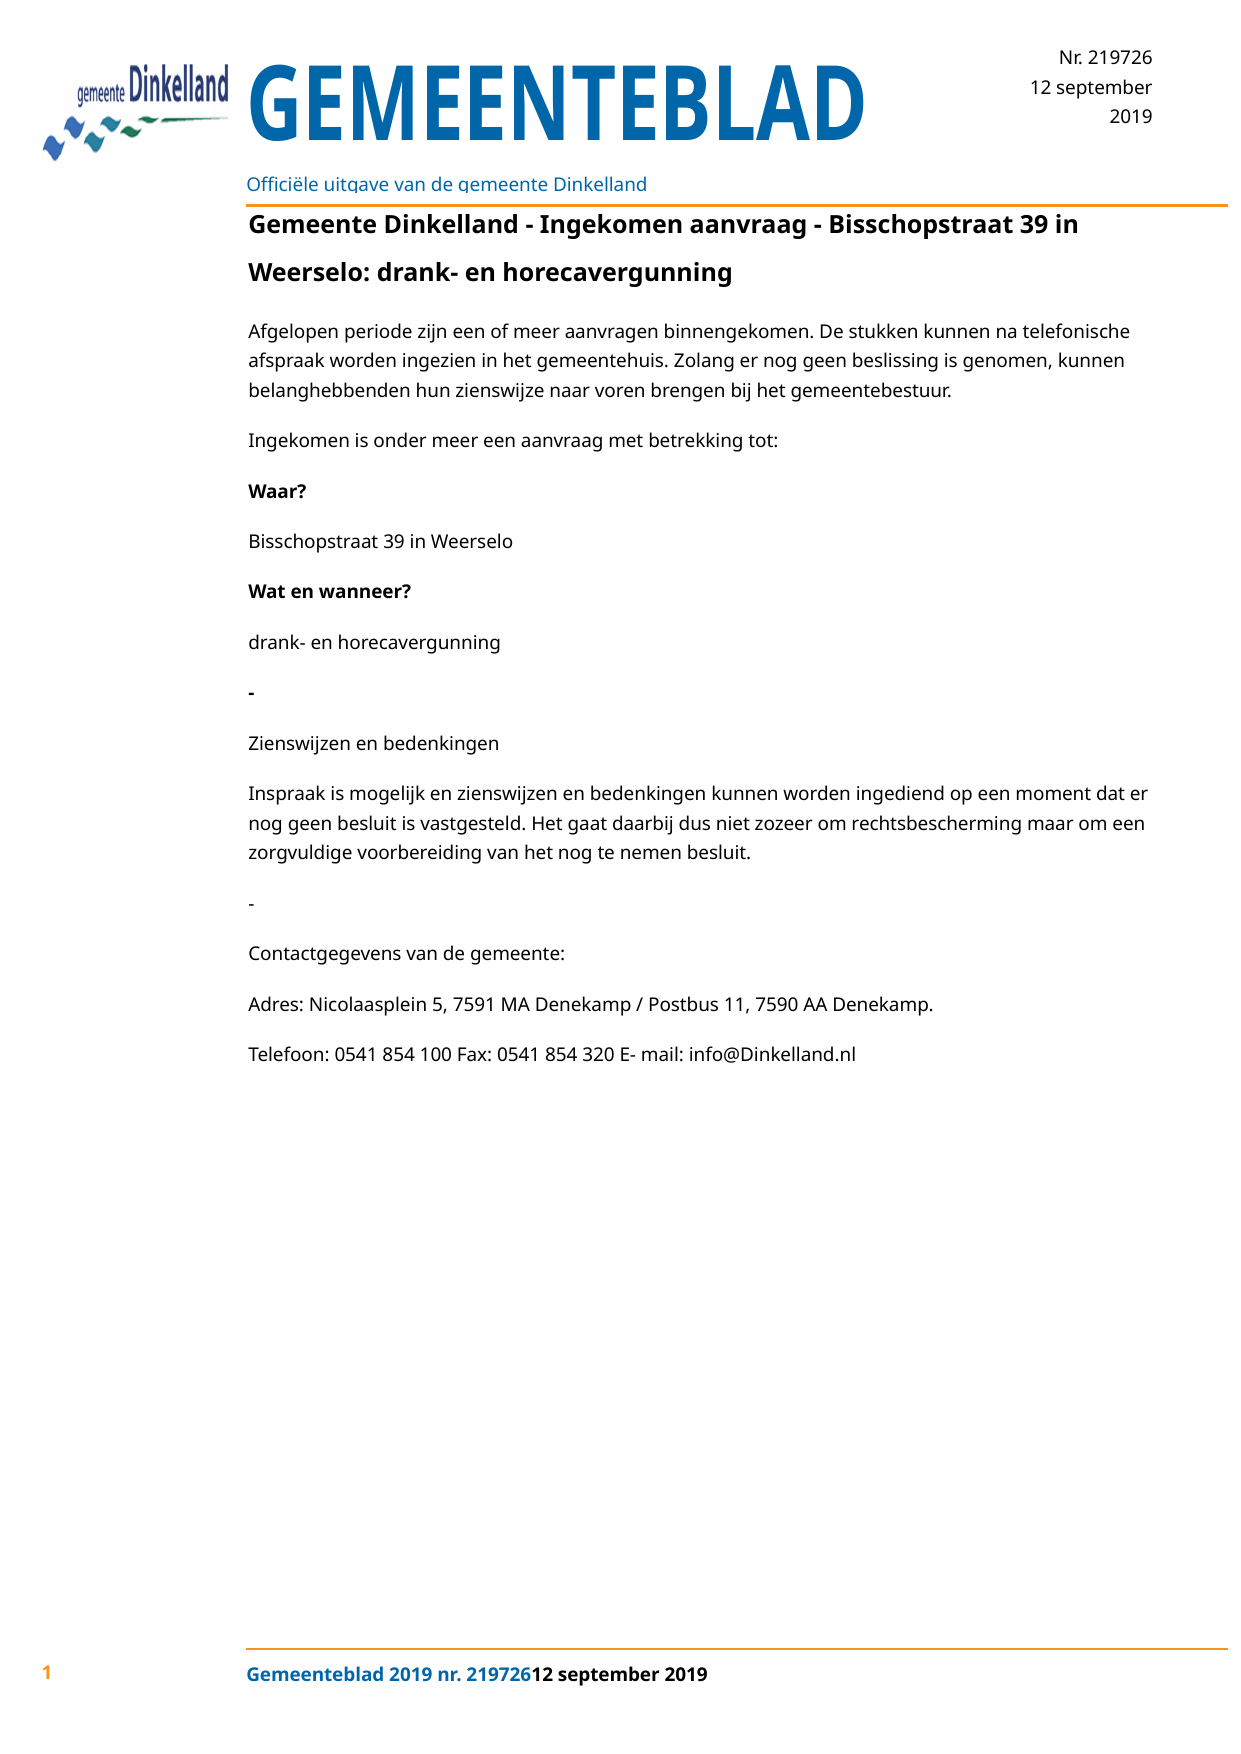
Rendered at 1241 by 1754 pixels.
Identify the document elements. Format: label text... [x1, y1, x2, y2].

text Gemeente Dinkelland - Ingekomen aanvraag - Bisschopstraat 39 in Weerselo: drank- en horecavergunning [248, 207, 1152, 288]
text Zienswijzen en bedenkingen [248, 730, 1152, 756]
text Telefoon: 0541 854 100 Fax: 0541 854 320 E- mail: info@Dinkelland.nl [248, 1041, 1152, 1067]
text Inspraak is mogelijk en zienswijzen en bedenkingen kunnen worden ingediend op een moment dat er nog geen besluit is vastgesteld. Het gaat daarbij dus niet zozeer om rechtsbescherming maar om een zorgvuldige voorbereiding van het nog te nemen besluit. [248, 780, 1152, 865]
text - [248, 679, 1152, 705]
text Bisschopstraat 39 in Weerselo [248, 528, 1152, 554]
text Adres: Nicolaasplein 5, 7591 MA Denekamp / Postbus 11, 7590 AA Denekamp. [248, 991, 1152, 1017]
text - [248, 890, 1152, 916]
text Waar? [248, 478, 1152, 504]
text Afgelopen periode zijn een of meer aanvragen binnengekomen. De stukken kunnen na telefonische afspraak worden ingezien in het gemeentehuis. Zolang er nog geen beslissing is genomen, kunnen belanghebbenden hun zienswijze naar voren brengen bij het gemeentebestuur. [248, 318, 1152, 403]
text Wat en wanneer? [248, 579, 1152, 604]
text drank- en horecavergunning [248, 629, 1152, 655]
text Contactgegevens van de gemeente: [248, 940, 1152, 966]
picture [41, 47, 231, 172]
text Ingekomen is onder meer een aanvraag met betrekking tot: [248, 427, 1152, 453]
